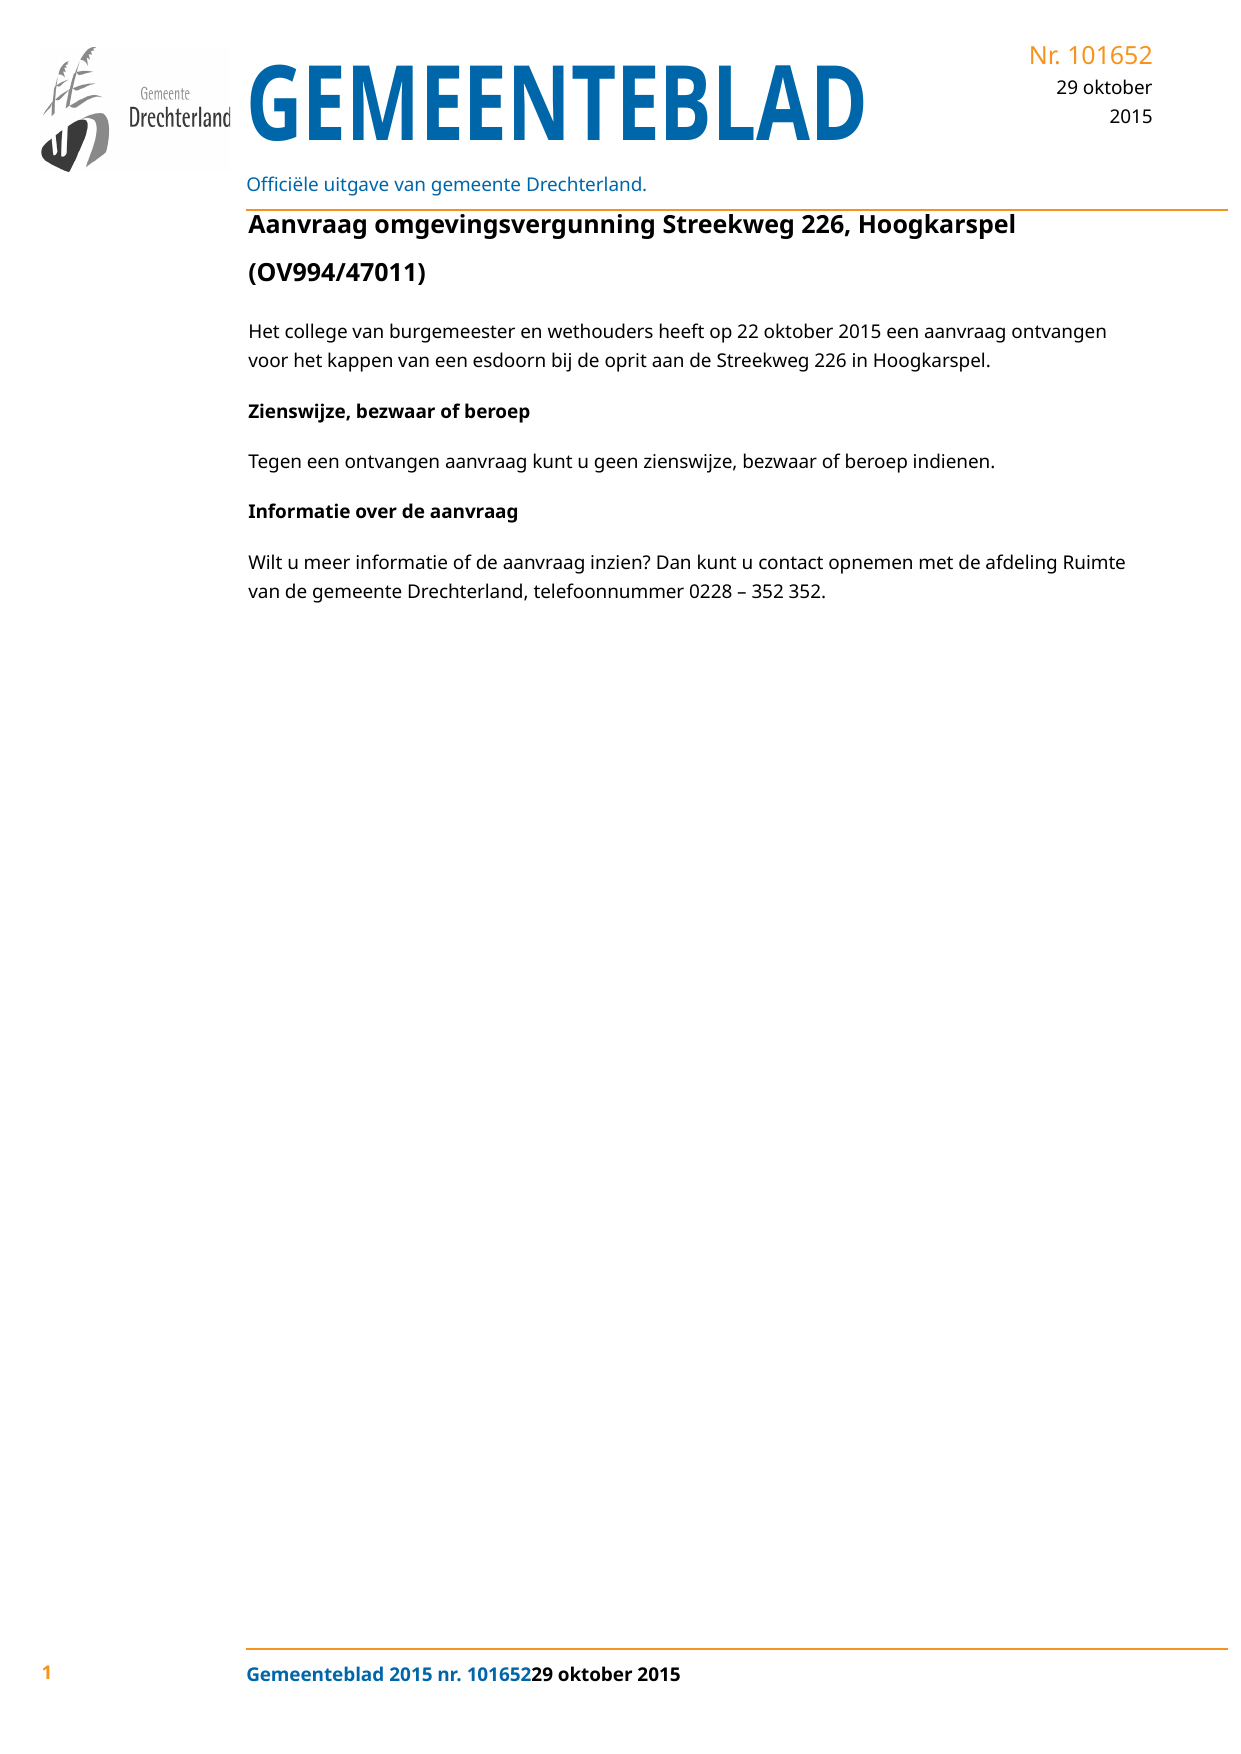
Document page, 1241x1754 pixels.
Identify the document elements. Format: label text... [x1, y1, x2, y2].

text Het college van burgemeester en wethouders heeft op 22 oktober 2015 een aanvraag ontvangen voor het kappen van een esdoorn bij de oprit aan de Streekweg 226 in Hoogkarspel. [248, 318, 1152, 373]
text Tegen een ontvangen aanvraag kunt u geen zienswijze, bezwaar of beroep indienen. [248, 448, 1152, 474]
text Zienswijze, bezwaar of beroep [248, 398, 1152, 424]
text Informatie over de aanvraag [248, 499, 1152, 524]
text Aanvraag omgevingsvergunning Streekweg 226, Hoogkarspel (OV994/47011) [248, 211, 1152, 288]
picture [41, 47, 231, 172]
text Wilt u meer informatie of de aanvraag inzien? Dan kunt u contact opnemen met de afdeling Ruimte van de gemeente Drechterland, telefoonnummer 0228 – 352 352. [248, 549, 1152, 604]
